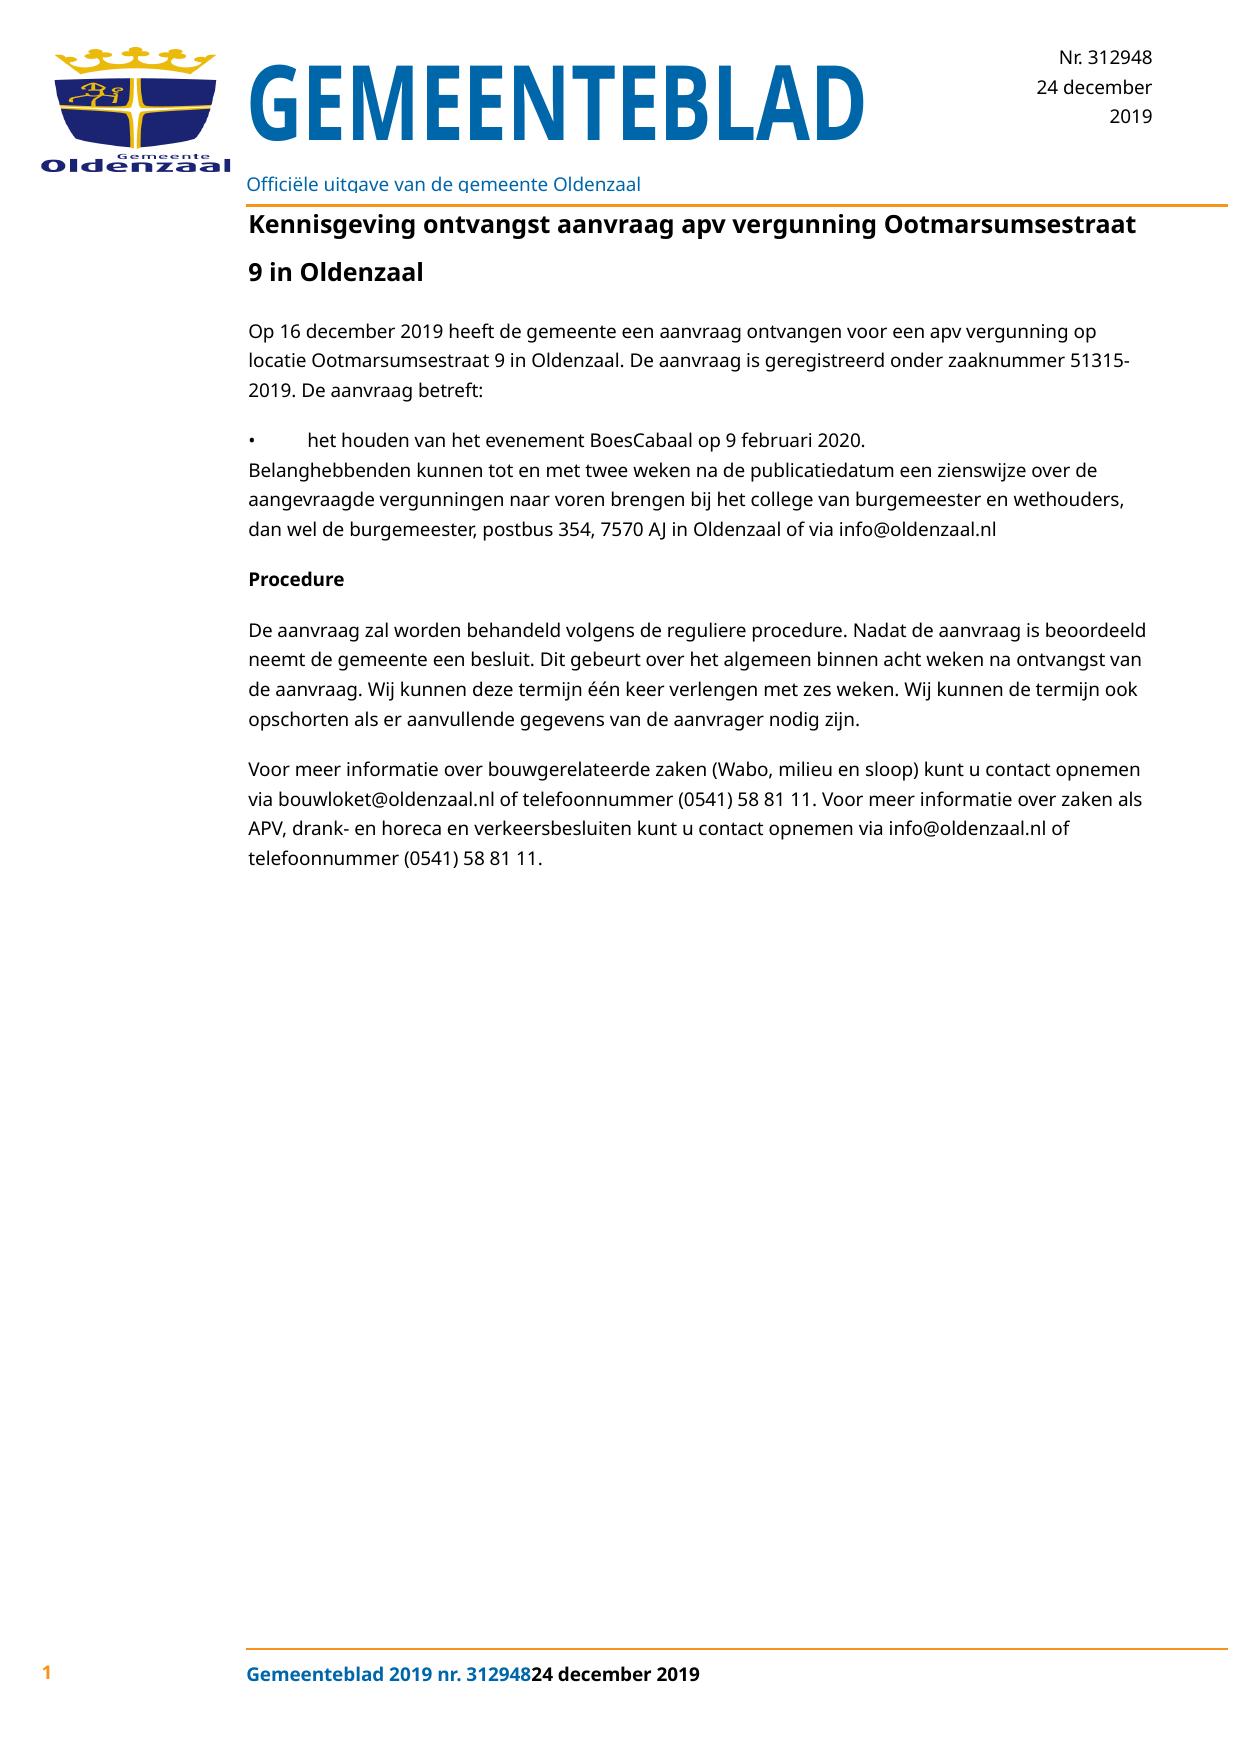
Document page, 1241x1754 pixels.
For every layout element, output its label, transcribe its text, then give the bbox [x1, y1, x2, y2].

text Procedure [248, 567, 1152, 592]
picture [41, 47, 231, 172]
text Kennisgeving ontvangst aanvraag apv vergunning Ootmarsumsestraat 9 in Oldenzaal [248, 207, 1152, 288]
text Belanghebbenden kunnen tot en met twee weken na de publicatiedatum een zienswijze over de aangevraagde vergunningen naar voren brengen bij het college van burgemeester en wethouders, dan wel de burgemeester, postbus 354, 7570 AJ in Oldenzaal of via info@oldenzaal.nl [248, 457, 1152, 542]
text Voor meer informatie over bouwgerelateerde zaken (Wabo, milieu en sloop) kunt u contact opnemen via bouwloket@oldenzaal.nl of telefoonnummer (0541) 58 81 11. Voor meer informatie over zaken als APV, drank- en horeca en verkeersbesluiten kunt u contact opnemen via info@oldenzaal.nl of telefoonnummer (0541) 58 81 11. [248, 756, 1152, 871]
text Op 16 december 2019 heeft de gemeente een aanvraag ontvangen voor een apv vergunning op locatie Ootmarsumsestraat 9 in Oldenzaal. De aanvraag is geregistreerd onder zaaknummer 51315-2019. De aanvraag betreft: [248, 318, 1152, 403]
text De aanvraag zal worden behandeld volgens de reguliere procedure. Nadat de aanvraag is beoordeeld neemt de gemeente een besluit. Dit gebeurt over het algemeen binnen acht weken na ontvangst van de aanvraag. Wij kunnen deze termijn één keer verlengen met zes weken. Wij kunnen de termijn ook opschorten als er aanvullende gegevens van de aanvrager nodig zijn. [248, 617, 1152, 732]
list het houden van het evenement BoesCabaal op 9 februari 2020. [248, 427, 1152, 453]
